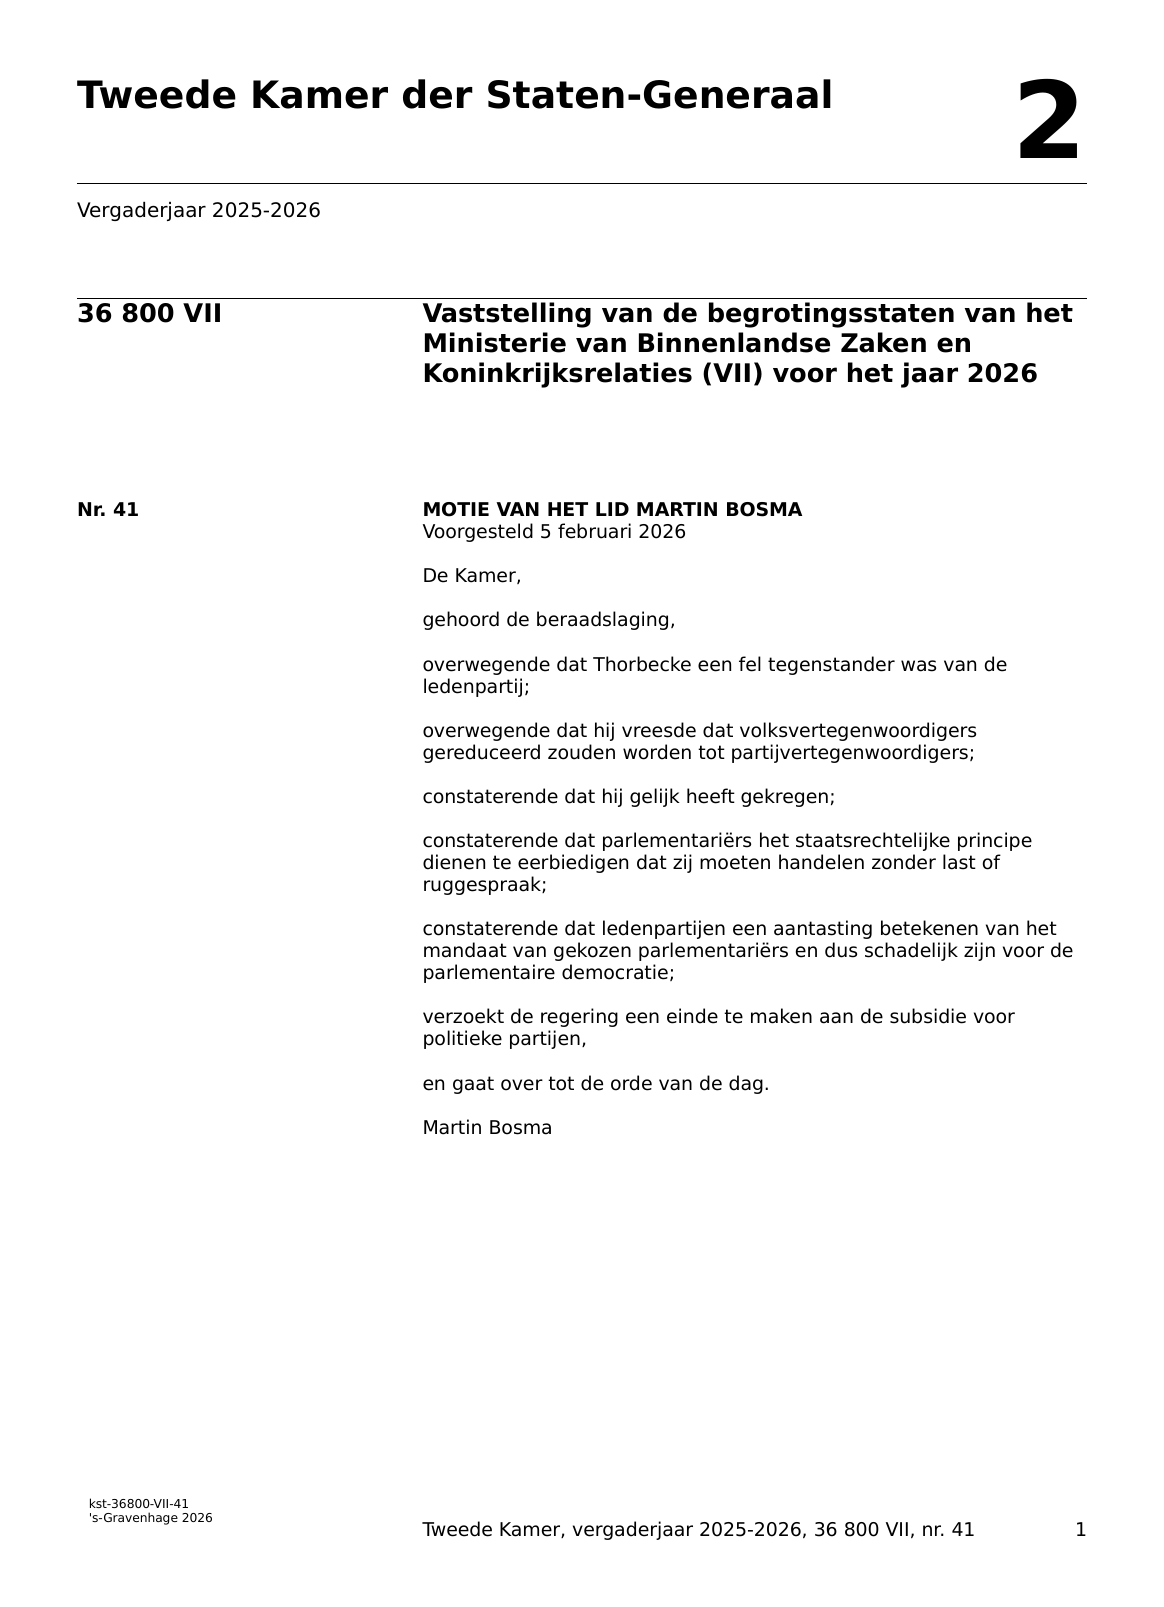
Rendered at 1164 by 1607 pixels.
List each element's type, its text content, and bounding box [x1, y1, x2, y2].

table_header 2 [886, 59, 1087, 183]
text verzoekt de regering een einde te maken aan de subsidie voor politieke partijen, [422, 1006, 1087, 1050]
text overwegende dat hij vreesde dat volksvertegenwoordigers gereduceerd zouden worden tot partijvertegenwoordigers; [422, 720, 1087, 764]
text constaterende dat parlementariërs het staatsrechtelijke principe dienen te eerbiedigen dat zij moeten handelen zonder last of ruggespraak; [422, 830, 1087, 896]
table_header Tweede Kamer der Staten-Generaal [77, 59, 886, 183]
text constaterende dat hij gelijk heeft gekregen; [422, 786, 1087, 808]
text 's-Gravenhage 2026 [88, 1511, 323, 1525]
text kst-36800-VII-41 [88, 1497, 323, 1511]
subtitle Nr. 41 MOTIE VAN HET LID MARTIN BOSMA [77, 499, 1087, 521]
text Martin Bosma [422, 1117, 1087, 1138]
text en gaat over tot de orde van de dag. [422, 1072, 1087, 1094]
text overwegende dat Thorbecke een fel tegenstander was van de ledenpartij; [422, 653, 1087, 697]
subtitle 36 800 VII Vaststelling van de begrotingsstaten van het Ministerie van Binnenlandse Zaken en Koninkrijksrelaties (VII) voor het jaar 2026 [77, 299, 1087, 388]
text gehoord de beraadslaging, [422, 609, 1087, 631]
text constaterende dat ledenpartijen een aantasting betekenen van het mandaat van gekozen parlementariërs en dus schadelijk zijn voor de parlementaire democratie; [422, 918, 1087, 984]
text De Kamer, [422, 565, 1087, 587]
text Voorgesteld 5 februari 2026 [422, 521, 1087, 543]
table_cell Vergaderjaar 2025-2026 [77, 184, 1087, 298]
